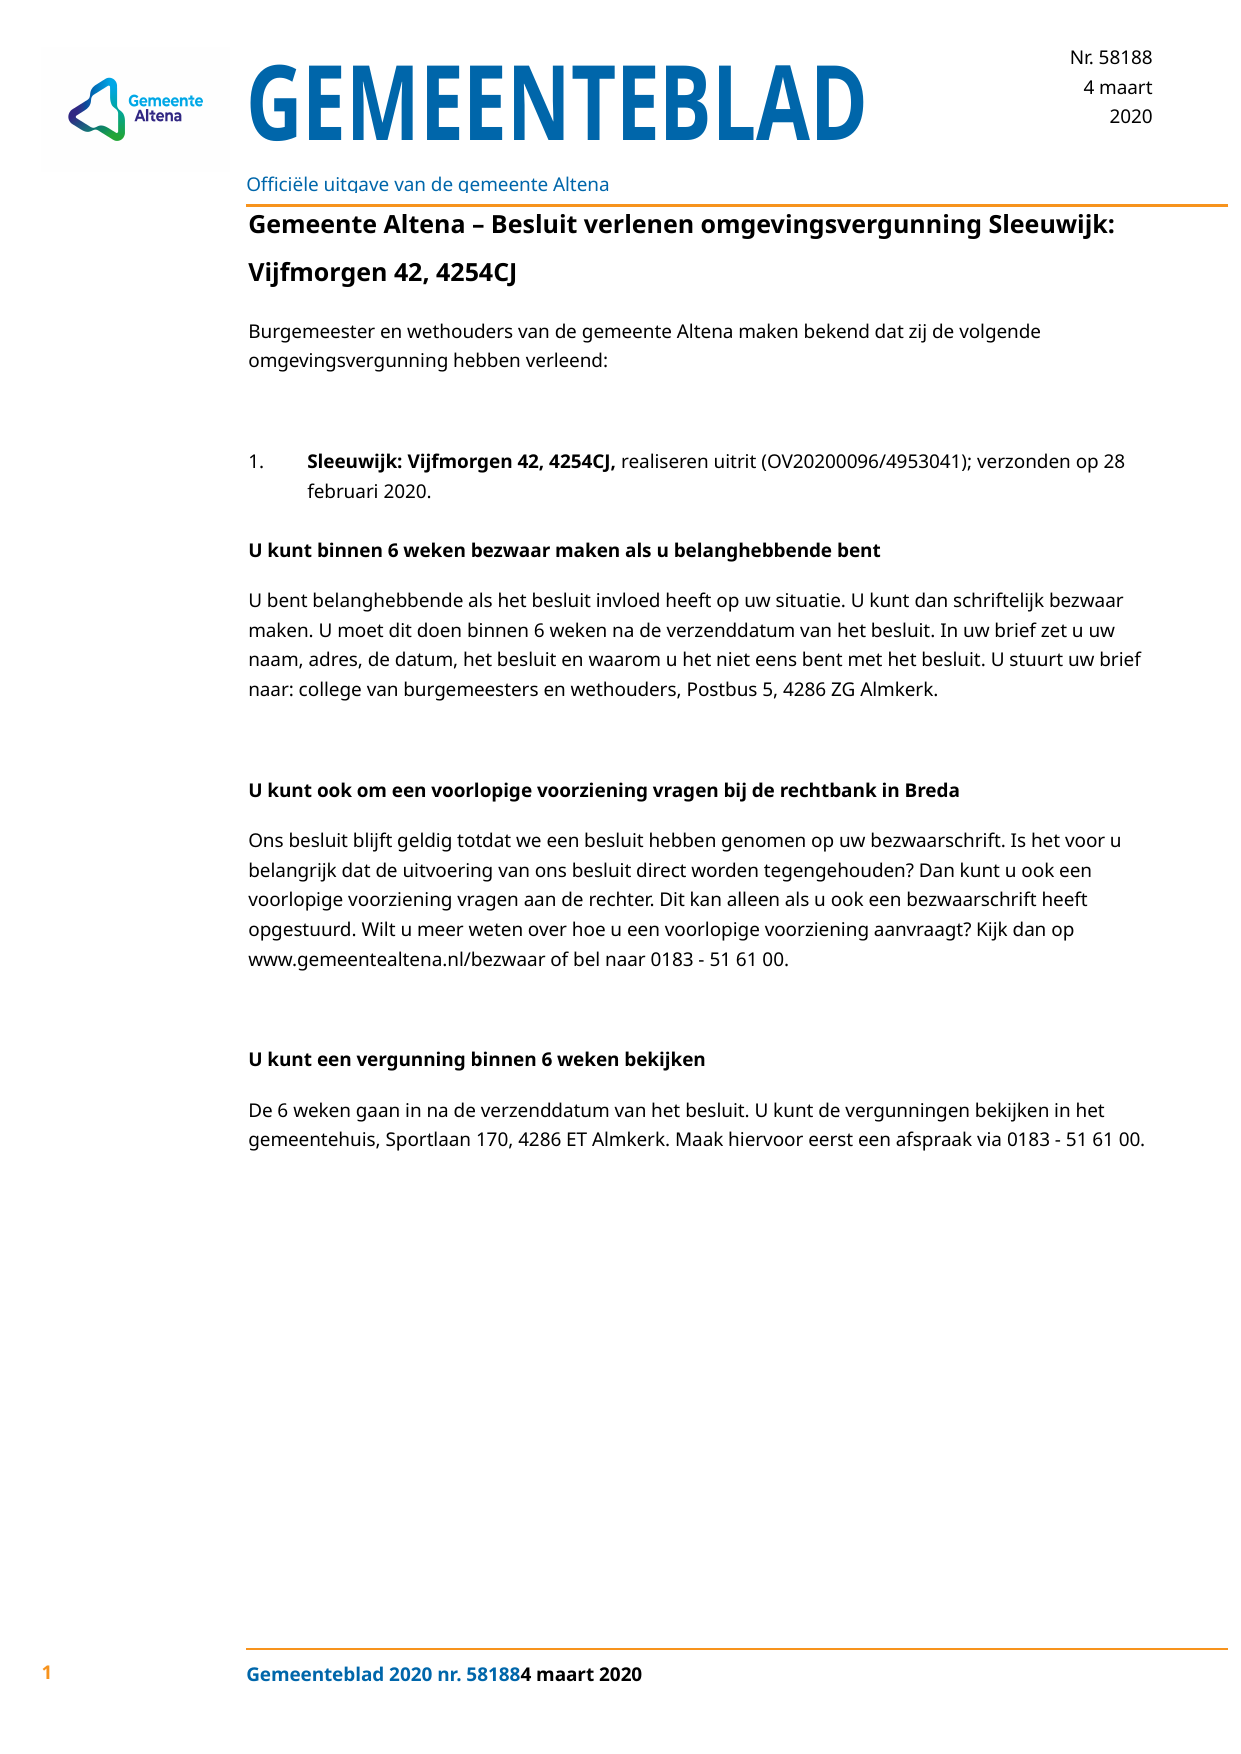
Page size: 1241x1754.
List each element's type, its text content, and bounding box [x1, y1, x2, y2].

picture [41, 47, 231, 172]
text Burgemeester en wethouders van de gemeente Altena maken bekend dat zij de volgende omgevingsvergunning hebben verleend: [248, 318, 1152, 373]
list Sleeuwijk: Vijfmorgen 42, 4254CJ, realiseren uitrit (OV20200096/4953041); verzonden op 28 februari 2020. [248, 448, 1152, 504]
text Ons besluit blijft geldig totdat we een besluit hebben genomen op uw bezwaarschrift. Is het voor u belangrijk dat de uitvoering van ons besluit direct worden tegengehouden? Dan kunt u ook een voorlopige voorziening vragen aan de rechter. Dit kan alleen als u ook een bezwaarschrift heeft opgestuurd. Wilt u meer weten over hoe u een voorlopige voorziening aanvraagt? Kijk dan op www.gemeentealtena.nl/bezwaar of bel naar 0183 - 51 61 00. [248, 827, 1152, 972]
text U kunt binnen 6 weken bezwaar maken als u belanghebbende bent [248, 537, 1152, 563]
text Gemeente Altena – Besluit verlenen omgevingsvergunning Sleeuwijk: Vijfmorgen 42, 4254CJ [248, 207, 1152, 288]
text U bent belanghebbende als het besluit invloed heeft op uw situatie. U kunt dan schriftelijk bezwaar maken. U moet dit doen binnen 6 weken na de verzenddatum van het besluit. In uw brief zet u uw naam, adres, de datum, het besluit en waarom u het niet eens bent met het besluit. U stuurt uw brief naar: college van burgemeesters en wethouders, Postbus 5, 4286 ZG Almkerk. [248, 587, 1152, 702]
text U kunt een vergunning binnen 6 weken bekijken [248, 1047, 1152, 1072]
text U kunt ook om een voorlopige voorziening vragen bij de rechtbank in Breda [248, 777, 1152, 803]
text De 6 weken gaan in na de verzenddatum van het besluit. U kunt de vergunningen bekijken in het gemeentehuis, Sportlaan 170, 4286 ET Almkerk. Maak hiervoor eerst een afspraak via 0183 - 51 61 00. [248, 1097, 1152, 1152]
